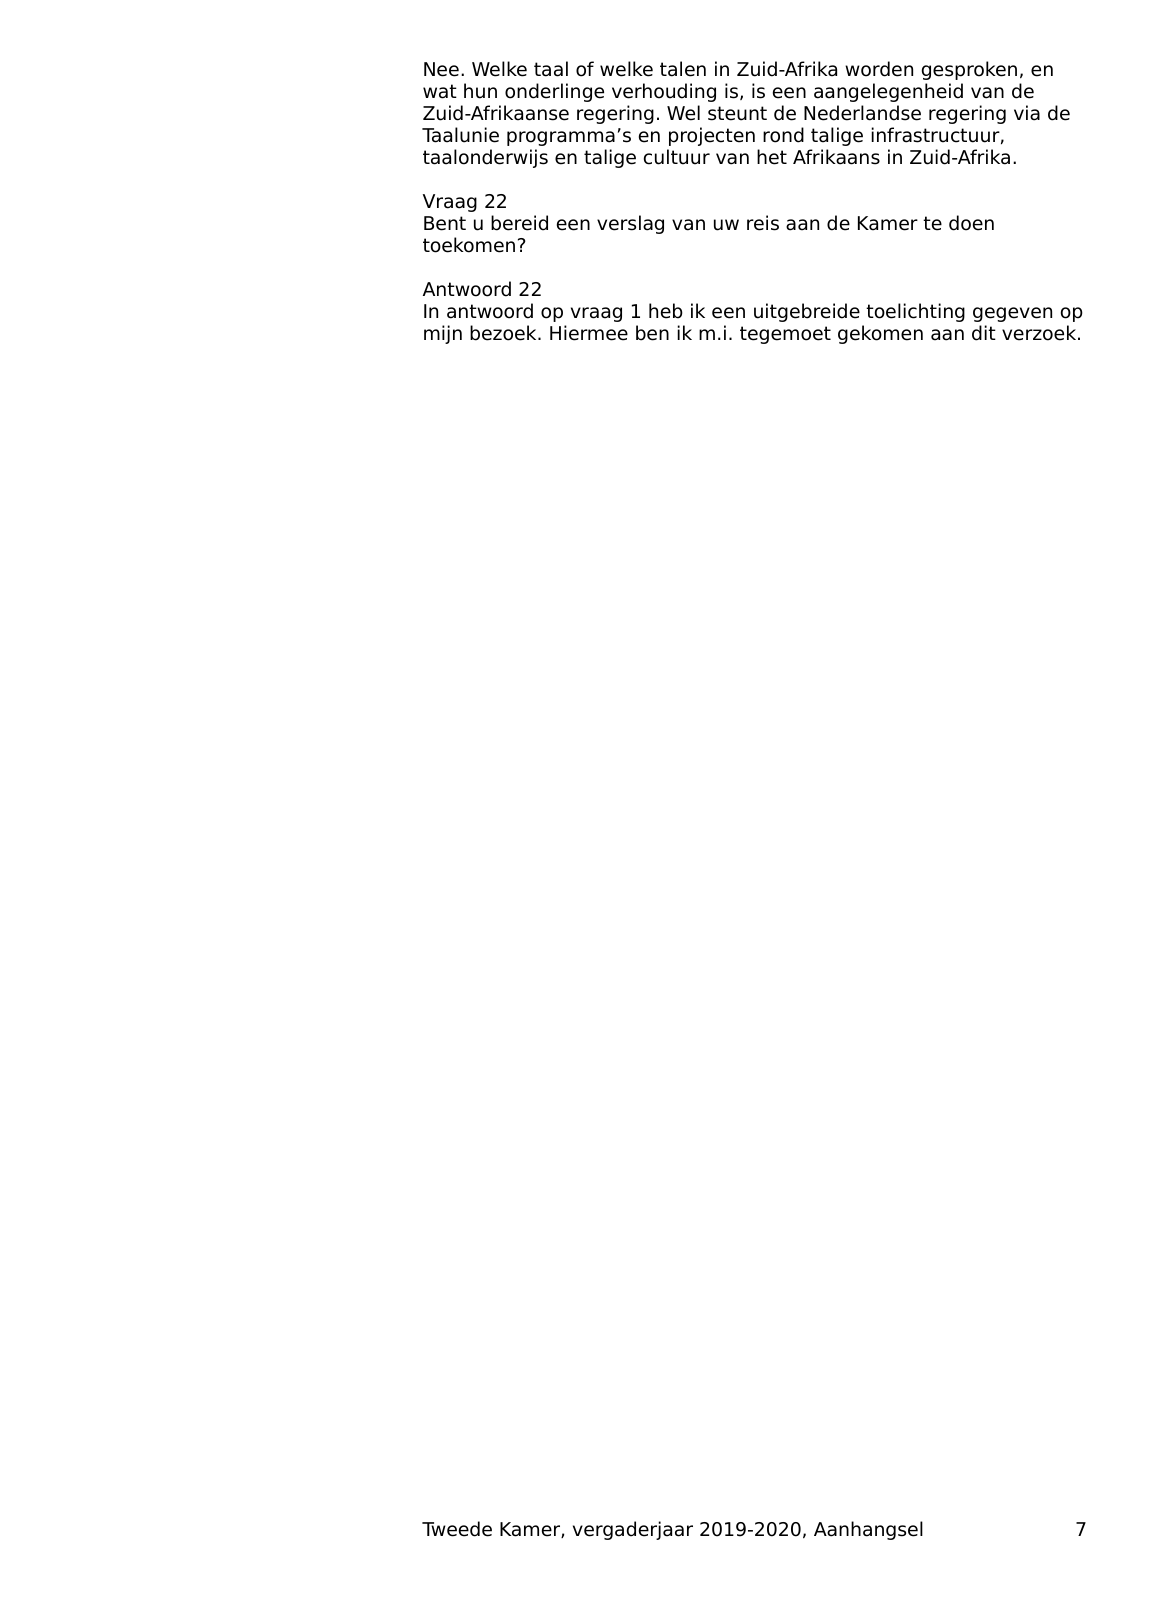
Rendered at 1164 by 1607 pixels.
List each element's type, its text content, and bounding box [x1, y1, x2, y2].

text Antwoord 22 [422, 279, 1087, 301]
text Nee. Welke taal of welke talen in Zuid-Afrika worden gesproken, en wat hun onderlinge verhouding is, is een aangelegenheid van de Zuid-Afrikaanse regering. Wel steunt de Nederlandse regering via de Taalunie programma’s en projecten rond talige infrastructuur, taalonderwijs en talige cultuur van het Afrikaans in Zuid-Afrika. [422, 59, 1087, 169]
text Vraag 22 [422, 191, 1087, 213]
text In antwoord op vraag 1 heb ik een uitgebreide toelichting gegeven op mijn bezoek. Hiermee ben ik m.i. tegemoet gekomen aan dit verzoek. [422, 301, 1087, 345]
text Bent u bereid een verslag van uw reis aan de Kamer te doen toekomen? [422, 213, 1087, 257]
